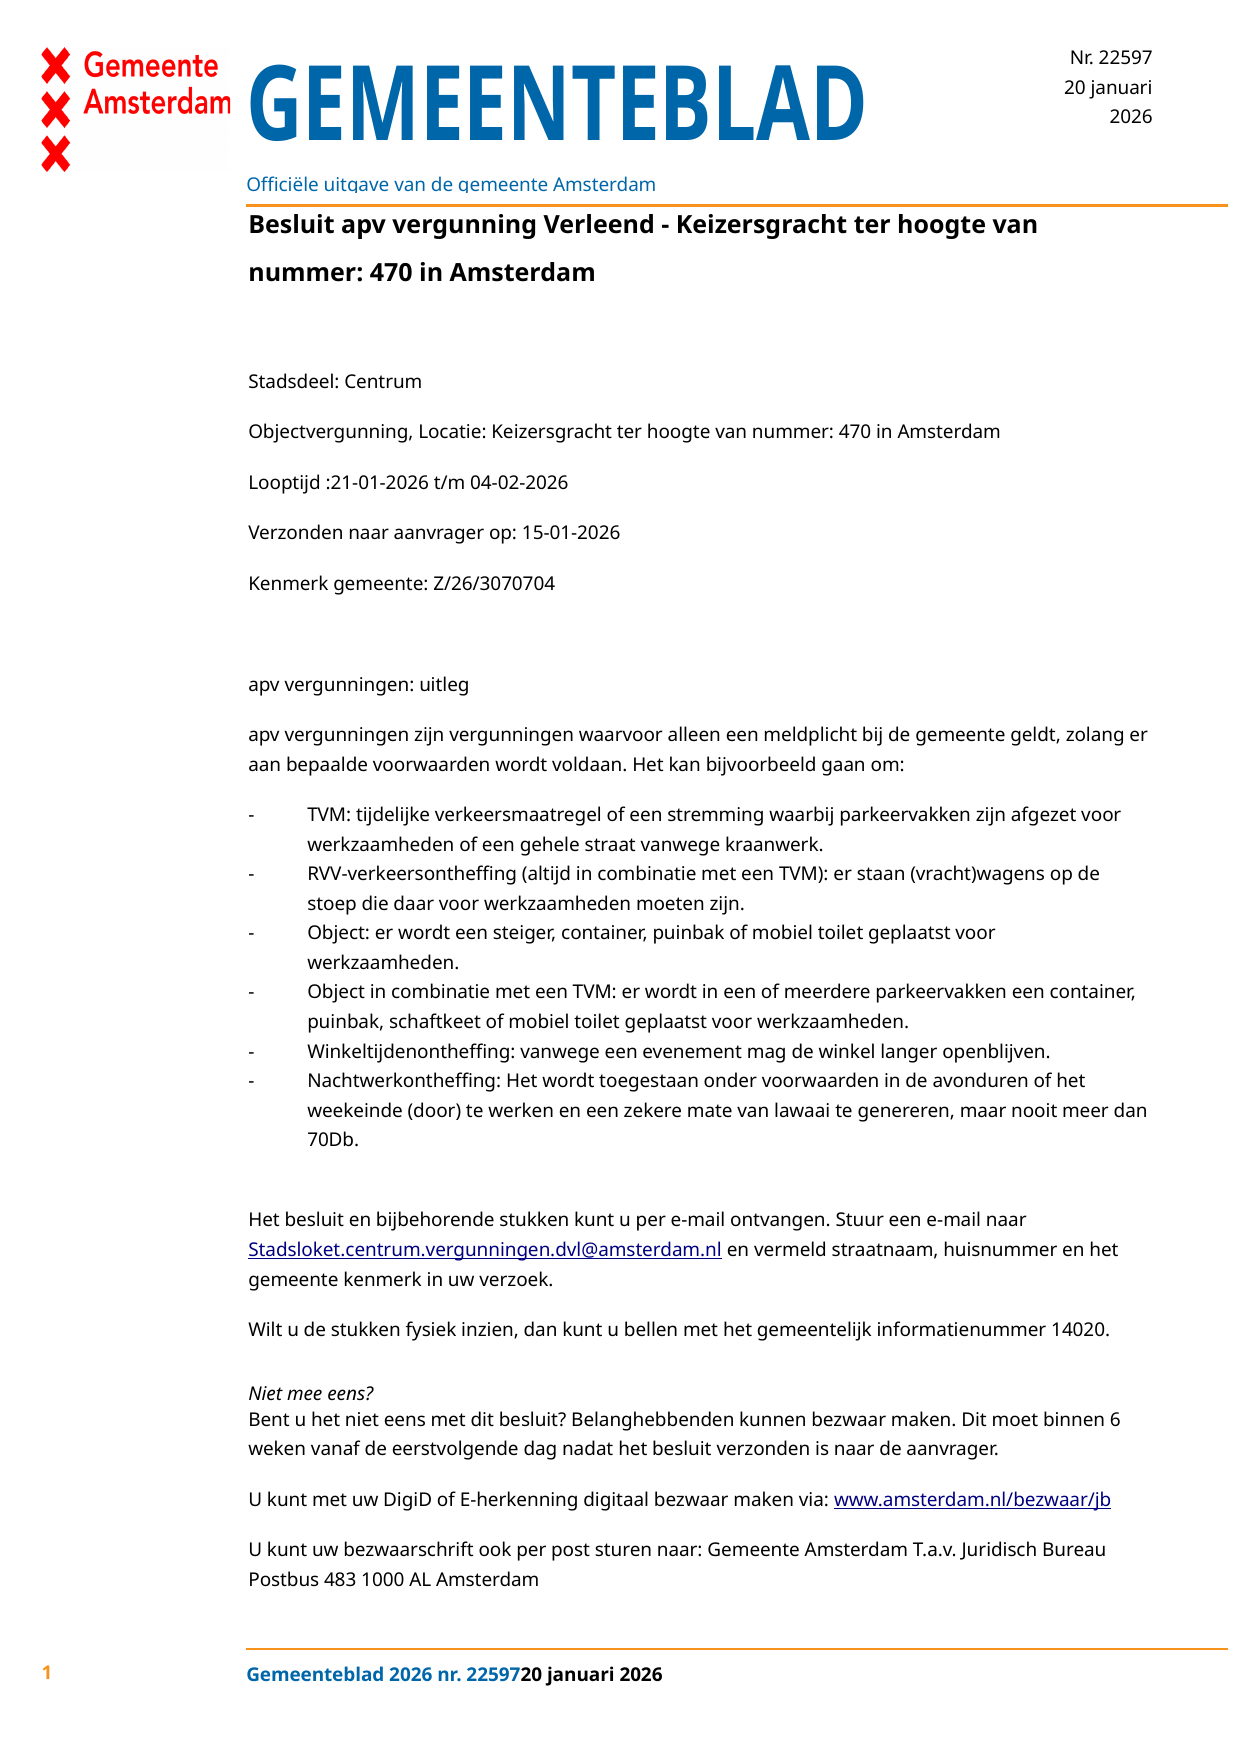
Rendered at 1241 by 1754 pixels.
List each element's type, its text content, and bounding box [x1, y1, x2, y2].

text Objectvergunning, Locatie: Keizersgracht ter hoogte van nummer: 470 in Amsterdam [248, 419, 1152, 444]
text Kenmerk gemeente: Z/26/3070704 [248, 570, 1152, 596]
list Winkeltijdenontheffing: vanwege een evenement mag de winkel langer openblijven. [248, 1038, 1152, 1064]
text apv vergunningen: uitleg [248, 671, 1152, 697]
text Bent u het niet eens met dit besluit? Belanghebbenden kunnen bezwaar maken. Dit moet binnen 6 weken vanaf de eerstvolgende dag nadat het besluit verzonden is naar de aanvrager. [248, 1406, 1152, 1461]
text apv vergunningen zijn vergunningen waarvoor alleen een meldplicht bij de gemeente geldt, zolang er aan bepaalde voorwaarden wordt voldaan. Het kan bijvoorbeeld gaan om: [248, 721, 1152, 777]
text Stadsdeel: Centrum [248, 368, 1152, 394]
list TVM: tijdelijke verkeersmaatregel of een stremming waarbij parkeervakken zijn afgezet voor werkzaamheden of een gehele straat vanwege kraanwerk. [248, 801, 1152, 857]
text U kunt uw bezwaarschrift ook per post sturen naar: Gemeente Amsterdam T.a.v. Juridisch Bureau Postbus 483 1000 AL Amsterdam [248, 1536, 1152, 1592]
text Besluit apv vergunning Verleend - Keizersgracht ter hoogte van nummer: 470 in Amsterdam [248, 207, 1152, 288]
list Nachtwerkontheffing: Het wordt toegestaan onder voorwaarden in de avonduren of het weekeinde (door) te werken en een zekere mate van lawaai te genereren, maar nooit meer dan 70Db. [248, 1067, 1152, 1152]
list Object in combinatie met een TVM: er wordt in een of meerdere parkeervakken een container, puinbak, schaftkeet of mobiel toilet geplaatst voor werkzaamheden. [248, 979, 1152, 1034]
text Wilt u de stukken fysiek inzien, dan kunt u bellen met het gemeentelijk informatienummer 14020. [248, 1316, 1152, 1342]
text Het besluit en bijbehorende stukken kunt u per e-mail ontvangen. Stuur een e-mail naar Stadsloket.centrum.vergunningen.dvl@amsterdam.nl en vermeld straatnaam, huisnummer en het gemeente kenmerk in uw verzoek. [248, 1207, 1152, 1292]
picture [41, 47, 231, 172]
list RVV-verkeersontheffing (altijd in combinatie met een TVM): er staan (vracht)wagens op de stoep die daar voor werkzaamheden moeten zijn. [248, 860, 1152, 916]
text Verzonden naar aanvrager op: 15-01-2026 [248, 519, 1152, 545]
text Looptijd :21-01-2026 t/m 04-02-2026 [248, 469, 1152, 495]
list Object: er wordt een steiger, container, puinbak of mobiel toilet geplaatst voor werkzaamheden. [248, 919, 1152, 975]
text U kunt met uw DigiD of E-herkenning digitaal bezwaar maken via: www.amsterdam.nl/bezwaar/jb [248, 1486, 1152, 1512]
text Niet mee eens? [248, 1380, 1152, 1406]
